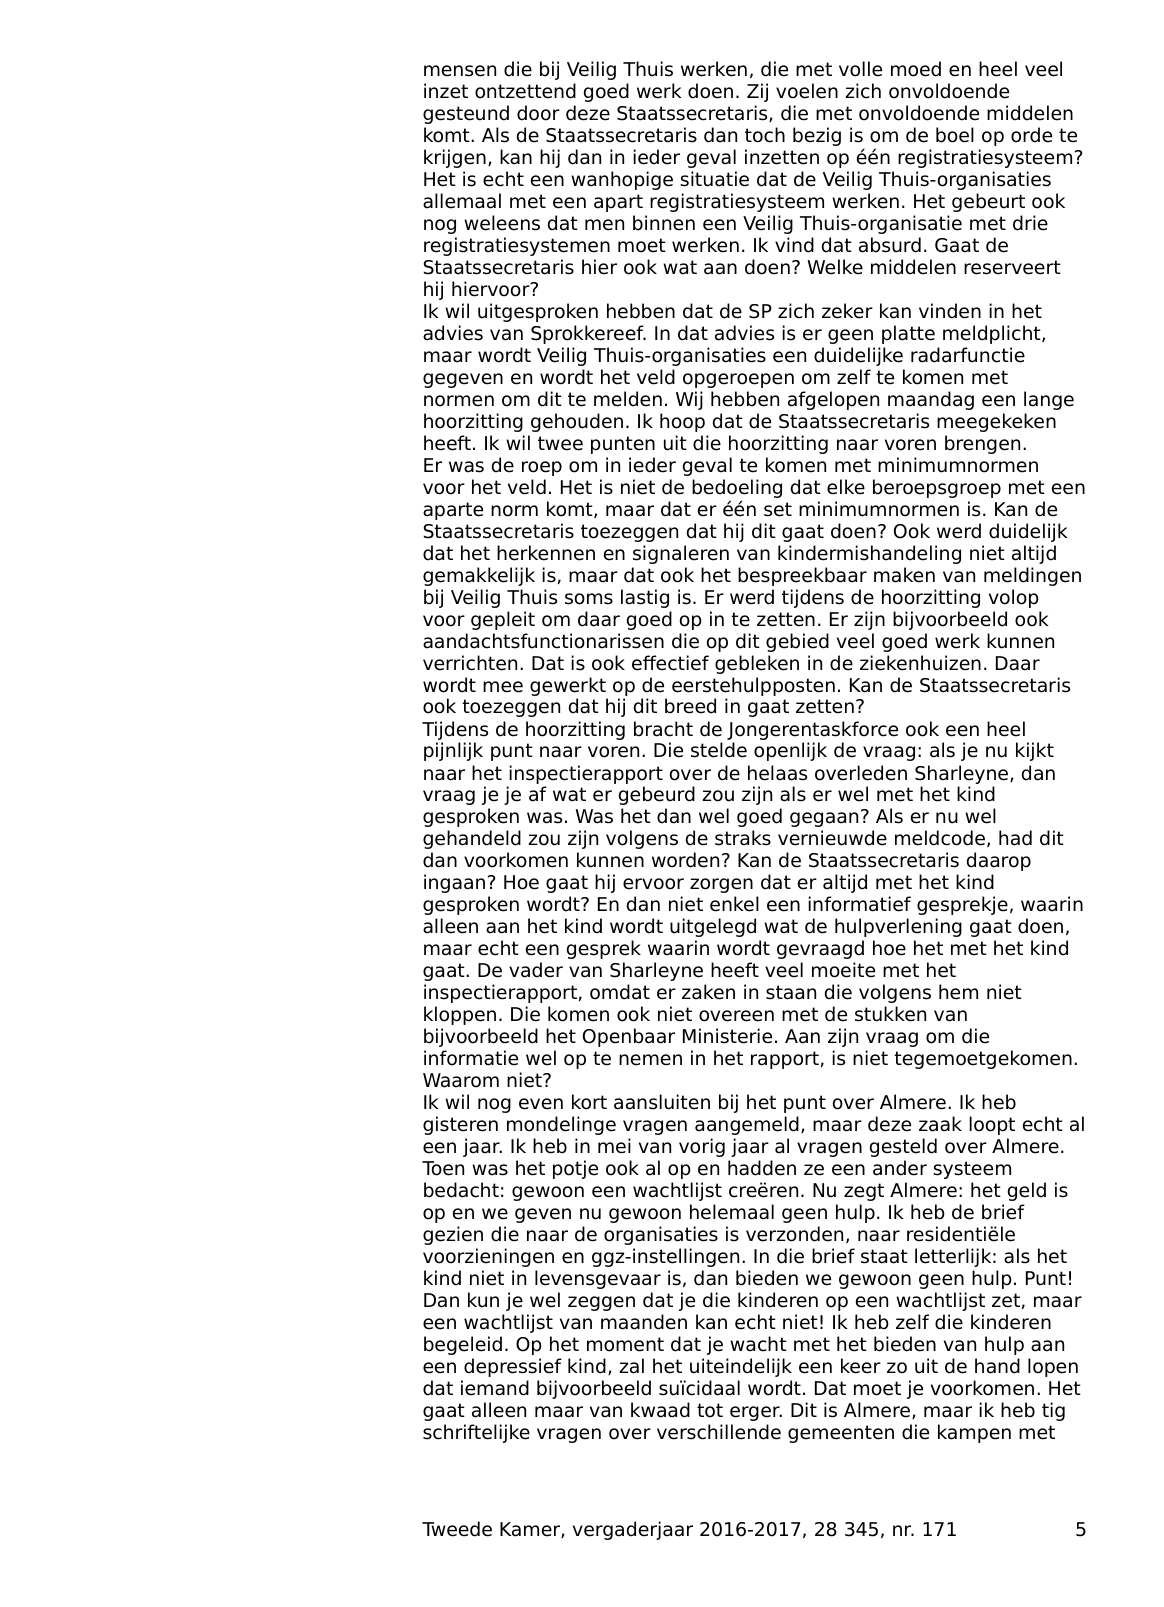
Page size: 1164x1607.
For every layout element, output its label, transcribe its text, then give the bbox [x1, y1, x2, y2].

text Er was de roep om in ieder geval te komen met minimumnormen voor het veld. Het is niet de bedoeling dat elke beroepsgroep met een aparte norm komt, maar dat er één set minimumnormen is. Kan de Staatssecretaris toezeggen dat hij dit gaat doen? Ook werd duidelijk dat het herkennen en signaleren van kindermishandeling niet altijd gemakkelijk is, maar dat ook het bespreekbaar maken van meldingen bij Veilig Thuis soms lastig is. Er werd tijdens de hoorzitting volop voor gepleit om daar goed op in te zetten. Er zijn bijvoorbeeld ook aandachtsfunctionarissen die op dit gebied veel goed werk kunnen verrichten. Dat is ook effectief gebleken in de ziekenhuizen. Daar wordt mee gewerkt op de eerstehulpposten. Kan de Staatssecretaris ook toezeggen dat hij dit breed in gaat zetten? [422, 455, 1087, 718]
text mensen die bij Veilig Thuis werken, die met volle moed en heel veel inzet ontzettend goed werk doen. Zij voelen zich onvoldoende gesteund door deze Staatssecretaris, die met onvoldoende middelen komt. Als de Staatssecretaris dan toch bezig is om de boel op orde te krijgen, kan hij dan in ieder geval inzetten op één registratiesysteem? Het is echt een wanhopige situatie dat de Veilig Thuis-organisaties allemaal met een apart registratiesysteem werken. Het gebeurt ook nog weleens dat men binnen een Veilig Thuis-organisatie met drie registratiesystemen moet werken. Ik vind dat absurd. Gaat de Staatssecretaris hier ook wat aan doen? Welke middelen reserveert hij hiervoor? [422, 59, 1087, 301]
text Ik wil nog even kort aansluiten bij het punt over Almere. Ik heb gisteren mondelinge vragen aangemeld, maar deze zaak loopt echt al een jaar. Ik heb in mei van vorig jaar al vragen gesteld over Almere. Toen was het potje ook al op en hadden ze een ander systeem bedacht: gewoon een wachtlijst creëren. Nu zegt Almere: het geld is op en we geven nu gewoon helemaal geen hulp. Ik heb de brief gezien die naar de organisaties is verzonden, naar residentiële voorzieningen en ggz-instellingen. In die brief staat letterlijk: als het kind niet in levensgevaar is, dan bieden we gewoon geen hulp. Punt! Dan kun je wel zeggen dat je die kinderen op een wachtlijst zet, maar een wachtlijst van maanden kan echt niet! Ik heb zelf die kinderen begeleid. Op het moment dat je wacht met het bieden van hulp aan een depressief kind, zal het uiteindelijk een keer zo uit de hand lopen dat iemand bijvoorbeeld suïcidaal wordt. Dat moet je voorkomen. Het gaat alleen maar van kwaad tot erger. Dit is Almere, maar ik heb tig schriftelijke vragen over verschillende gemeenten die kampen met [422, 1092, 1087, 1444]
text Tijdens de hoorzitting bracht de Jongerentaskforce ook een heel pijnlijk punt naar voren. Die stelde openlijk de vraag: als je nu kijkt naar het inspectierapport over de helaas overleden Sharleyne, dan vraag je je af wat er gebeurd zou zijn als er wel met het kind gesproken was. Was het dan wel goed gegaan? Als er nu wel gehandeld zou zijn volgens de straks vernieuwde meldcode, had dit dan voorkomen kunnen worden? Kan de Staatssecretaris daarop ingaan? Hoe gaat hij ervoor zorgen dat er altijd met het kind gesproken wordt? En dan niet enkel een informatief gesprekje, waarin alleen aan het kind wordt uitgelegd wat de hulpverlening gaat doen, maar echt een gesprek waarin wordt gevraagd hoe het met het kind gaat. De vader van Sharleyne heeft veel moeite met het inspectierapport, omdat er zaken in staan die volgens hem niet kloppen. Die komen ook niet overeen met de stukken van bijvoorbeeld het Openbaar Ministerie. Aan zijn vraag om die informatie wel op te nemen in het rapport, is niet tegemoetgekomen. Waarom niet? [422, 718, 1087, 1092]
text Ik wil uitgesproken hebben dat de SP zich zeker kan vinden in het advies van Sprokkereef. In dat advies is er geen platte meldplicht, maar wordt Veilig Thuis-organisaties een duidelijke radarfunctie gegeven en wordt het veld opgeroepen om zelf te komen met normen om dit te melden. Wij hebben afgelopen maandag een lange hoorzitting gehouden. Ik hoop dat de Staatssecretaris meegekeken heeft. Ik wil twee punten uit die hoorzitting naar voren brengen. [422, 301, 1087, 455]
